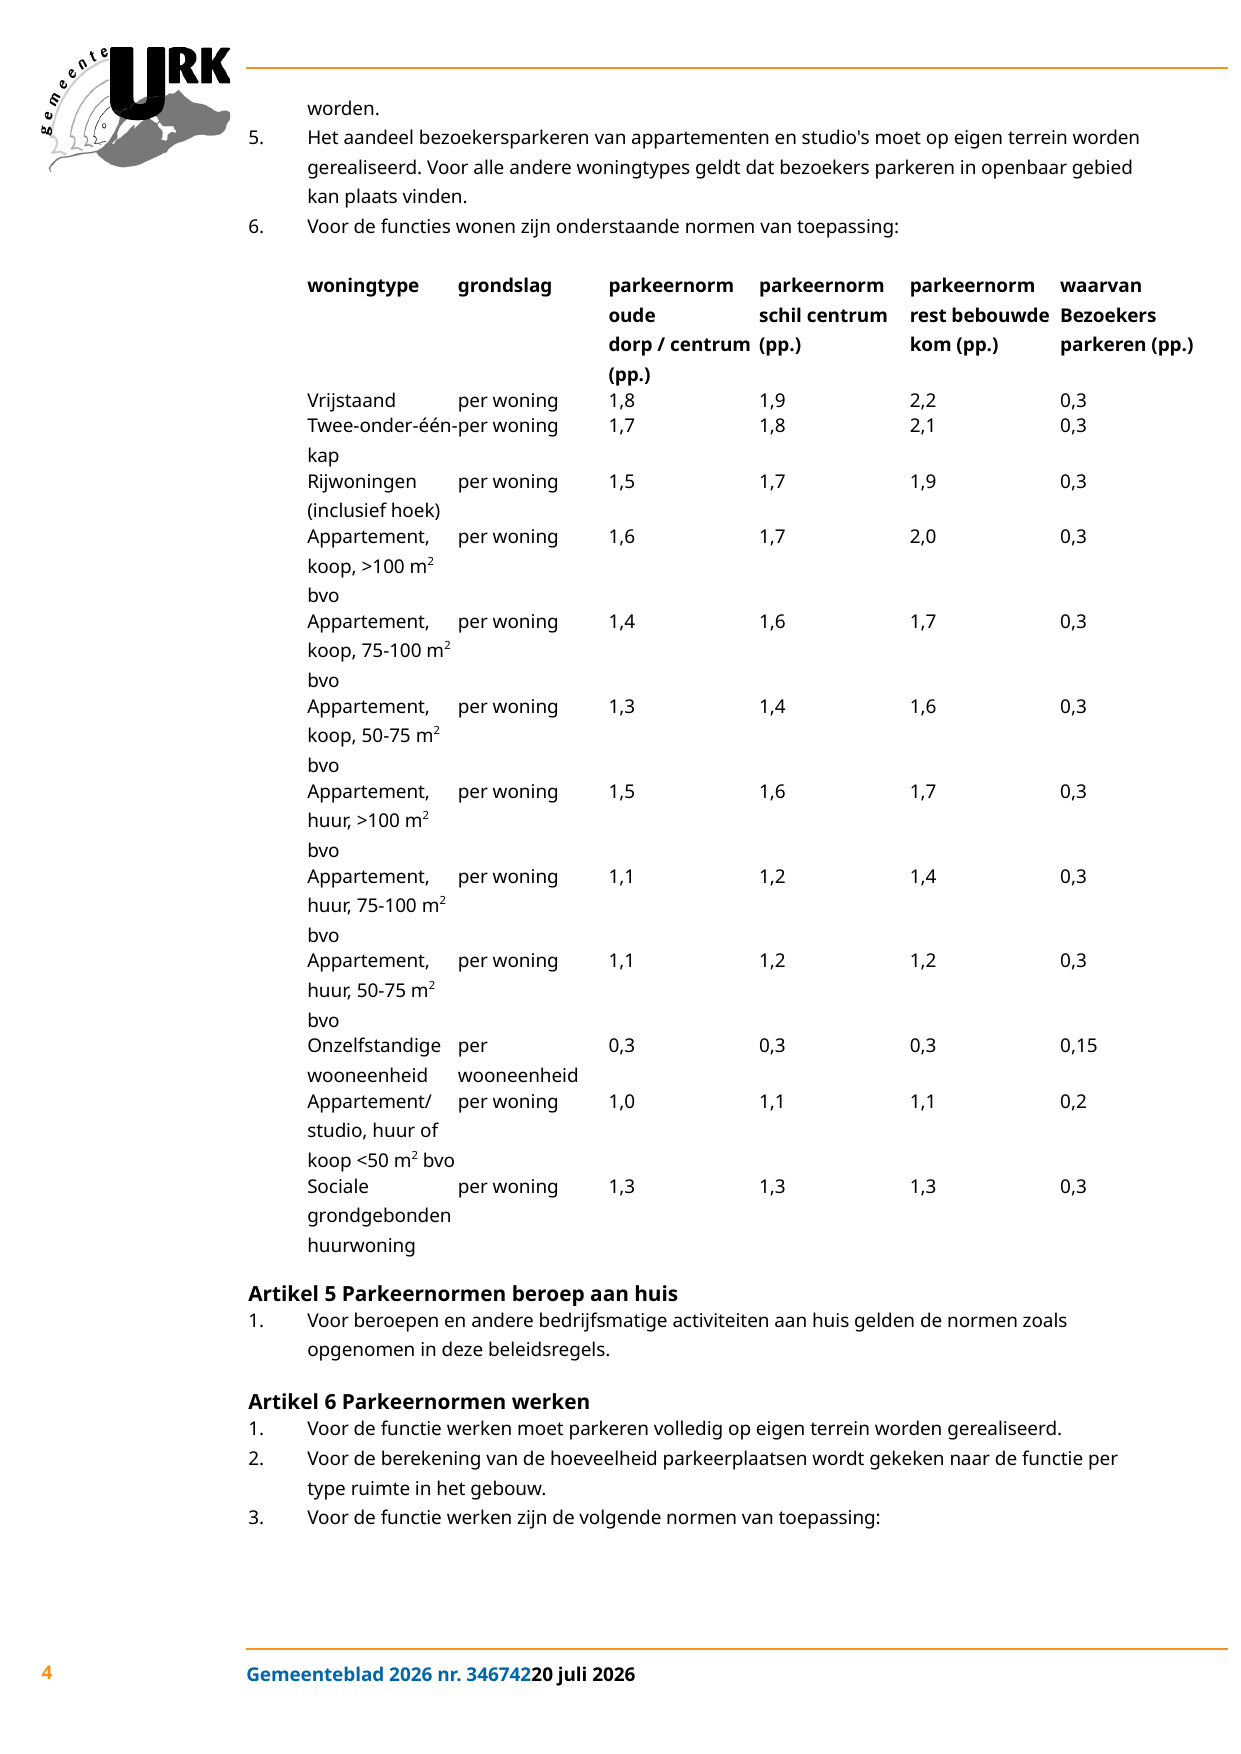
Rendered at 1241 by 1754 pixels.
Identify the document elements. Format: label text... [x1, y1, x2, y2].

table_cell 1,1 [608, 863, 759, 948]
table_cell Sociale grondgebonden huurwoning [307, 1173, 458, 1258]
table_cell 1,2 [759, 863, 909, 948]
table_cell per woning [458, 468, 608, 523]
table_header grondslag [458, 273, 608, 387]
table_cell 0,3 [608, 1033, 759, 1088]
table_cell 0,3 [1060, 948, 1211, 1033]
table_cell per woning [458, 387, 608, 413]
table_cell Appartement, huur, >100 m2 bvo [307, 778, 458, 863]
table_cell Onzelfstandige wooneenheid [307, 1033, 458, 1088]
table_cell Twee-onder-één-kap [307, 413, 458, 468]
list Voor de functie werken zijn de volgende normen van toepassing: [248, 1504, 1152, 1530]
table_header parkeernorm schil centrum (pp.) [759, 273, 909, 387]
table_cell Appartement, koop, >100 m2 bvo [307, 523, 458, 608]
table_cell 1,8 [608, 387, 759, 413]
table_cell 1,9 [910, 468, 1060, 523]
table_cell 0,3 [1060, 778, 1211, 863]
table_cell Appartement, koop, 75-100 m2 bvo [307, 608, 458, 693]
table_cell per woning [458, 778, 608, 863]
table_cell 1,9 [759, 387, 909, 413]
text Artikel 6 Parkeernormen werken [248, 1387, 1152, 1416]
list worden. [248, 95, 1152, 121]
table_cell 1,8 [759, 413, 909, 468]
table_cell 1,6 [608, 523, 759, 608]
table_cell 2,2 [910, 387, 1060, 413]
table_cell 1,1 [608, 948, 759, 1033]
table_cell Appartement, huur, 50-75 m2 bvo [307, 948, 458, 1033]
table_cell 0,2 [1060, 1088, 1211, 1173]
table_cell 0,3 [1060, 413, 1211, 468]
table_header waarvan Bezoekers parkeren (pp.) [1060, 273, 1211, 387]
table_cell 1,1 [910, 1088, 1060, 1173]
list Voor de functie werken moet parkeren volledig op eigen terrein worden gerealiseerd. [248, 1416, 1152, 1441]
table_cell 0,3 [759, 1033, 909, 1088]
table_cell per woning [458, 948, 608, 1033]
table_cell 0,3 [1060, 468, 1211, 523]
text Artikel 5 Parkeernormen beroep aan huis [248, 1279, 1152, 1307]
table_cell per woning [458, 693, 608, 778]
table_cell 1,3 [608, 1173, 759, 1258]
table_cell 1,4 [910, 863, 1060, 948]
table_cell per wooneenheid [458, 1033, 608, 1088]
table_cell 1,7 [910, 778, 1060, 863]
list Voor de berekening van de hoeveelheid parkeerplaatsen wordt gekeken naar de functie per type ruimte in het gebouw. [248, 1445, 1152, 1500]
table_header woningtype [307, 273, 458, 387]
table_cell 1,6 [759, 608, 909, 693]
table_cell per woning [458, 1173, 608, 1258]
table_cell 1,0 [608, 1088, 759, 1173]
table_cell per woning [458, 863, 608, 948]
table_cell 1,4 [759, 693, 909, 778]
list Voor de functies wonen zijn onderstaande normen van toepassing: [248, 213, 1152, 239]
table_cell 0,3 [1060, 693, 1211, 778]
table_cell 1,2 [910, 948, 1060, 1033]
table_header parkeernorm oude dorp / centrum (pp.) [608, 273, 759, 387]
table_cell 1,3 [910, 1173, 1060, 1258]
table_cell per woning [458, 413, 608, 468]
table_cell 1,5 [608, 468, 759, 523]
table_cell 1,7 [608, 413, 759, 468]
table_cell 0,15 [1060, 1033, 1211, 1088]
table_cell 0,3 [1060, 387, 1211, 413]
table_cell 0,3 [910, 1033, 1060, 1088]
picture [41, 47, 231, 172]
list Het aandeel bezoekersparkeren van appartementen en studio's moet op eigen terrein worden gerealiseerd. Voor alle andere woningtypes geldt dat bezoekers parkeren in openbaar gebied kan plaats vinden. [248, 124, 1152, 209]
table_cell 1,3 [759, 1173, 909, 1258]
table_cell 0,3 [1060, 863, 1211, 948]
list Voor beroepen en andere bedrijfsmatige activiteiten aan huis gelden de normen zoals opgenomen in deze beleidsregels. [248, 1307, 1152, 1362]
table_cell 1,3 [608, 693, 759, 778]
table_cell 2,0 [910, 523, 1060, 608]
table_cell 0,3 [1060, 1173, 1211, 1258]
table_cell Rijwoningen (inclusief hoek) [307, 468, 458, 523]
table_cell 1,7 [910, 608, 1060, 693]
table_cell Vrijstaand [307, 387, 458, 413]
table_cell 1,6 [910, 693, 1060, 778]
table_cell 1,2 [759, 948, 909, 1033]
table_cell 0,3 [1060, 608, 1211, 693]
table_cell Appartement, huur, 75-100 m2 bvo [307, 863, 458, 948]
table_cell 2,1 [910, 413, 1060, 468]
table_cell 1,6 [759, 778, 909, 863]
table_cell 1,1 [759, 1088, 909, 1173]
table_cell per woning [458, 1088, 608, 1173]
table_cell 1,5 [608, 778, 759, 863]
table_cell 1,4 [608, 608, 759, 693]
table_cell 1,7 [759, 468, 909, 523]
table_cell 1,7 [759, 523, 909, 608]
table_header parkeernorm rest bebouwde kom (pp.) [910, 273, 1060, 387]
table_cell Appartement/studio, huur of koop <50 m2 bvo [307, 1088, 458, 1173]
table_cell per woning [458, 608, 608, 693]
table_cell per woning [458, 523, 608, 608]
table_cell Appartement, koop, 50-75 m2 bvo [307, 693, 458, 778]
table_cell 0,3 [1060, 523, 1211, 608]
